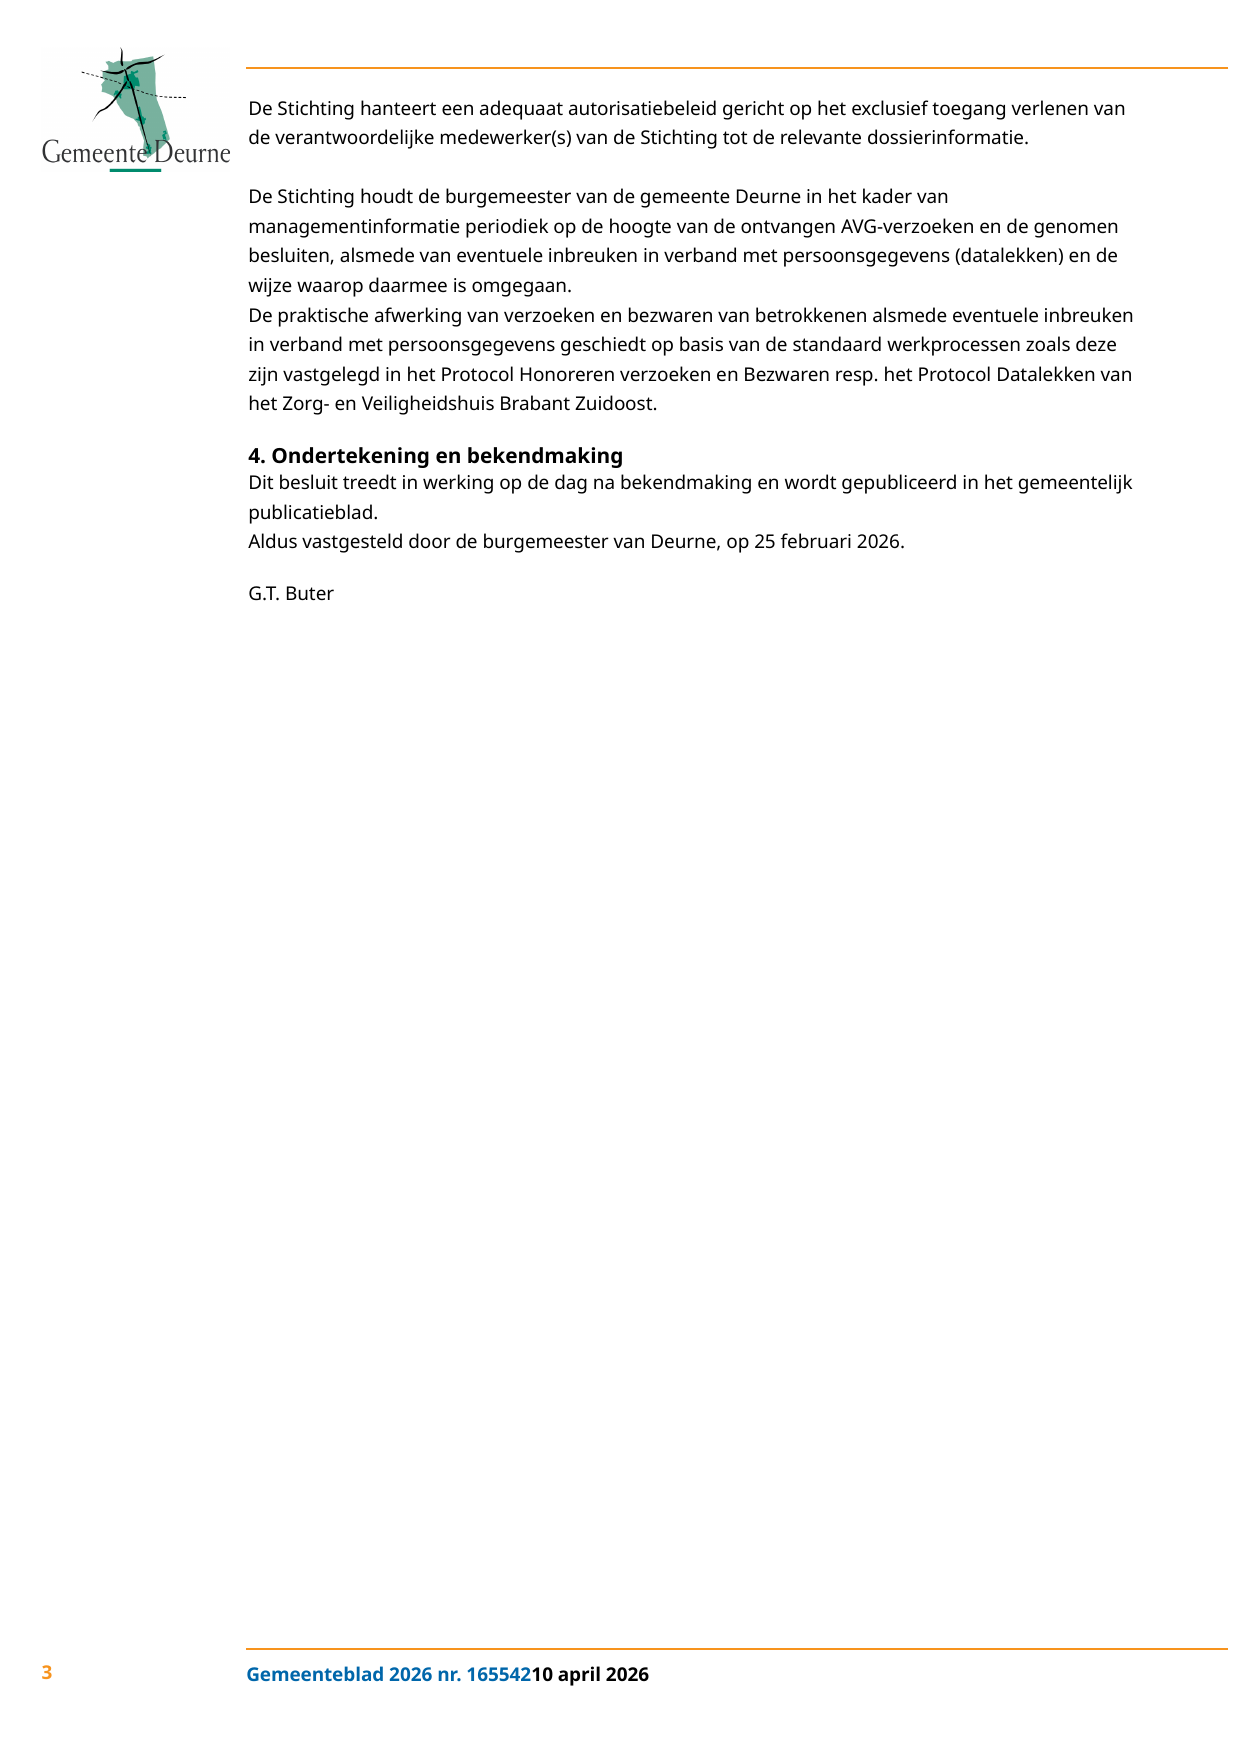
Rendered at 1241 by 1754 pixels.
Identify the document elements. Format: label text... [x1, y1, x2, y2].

text 4. Ondertekening en bekendmaking [248, 441, 1152, 469]
text De praktische afwerking van verzoeken en bezwaren van betrokkenen alsmede eventuele inbreuken in verband met persoonsgegevens geschiedt op basis van de standaard werkprocessen zoals deze zijn vastgelegd in het Protocol Honoreren verzoeken en Bezwaren resp. het Protocol Datalekken van het Zorg- en Veiligheidshuis Brabant Zuidoost. [248, 302, 1152, 416]
text De Stichting houdt de burgemeester van de gemeente Deurne in het kader van managementinformatie periodiek op de hoogte van de ontvangen AVG-verzoeken en de genomen besluiten, alsmede van eventuele inbreuken in verband met persoonsgegevens (datalekken) en de wijze waarop daarmee is omgegaan. [248, 183, 1152, 298]
picture [41, 47, 231, 172]
text De Stichting hanteert een adequaat autorisatiebeleid gericht op het exclusief toegang verlenen van de verantwoordelijke medewerker(s) van de Stichting tot de relevante dossierinformatie. [248, 95, 1152, 150]
text G.T. Buter [248, 580, 1152, 606]
text Dit besluit treedt in werking op de dag na bekendmaking en wordt gepubliceerd in het gemeentelijk publicatieblad. [248, 469, 1152, 525]
text Aldus vastgesteld door de burgemeester van Deurne, op 25 februari 2026. [248, 529, 1152, 554]
